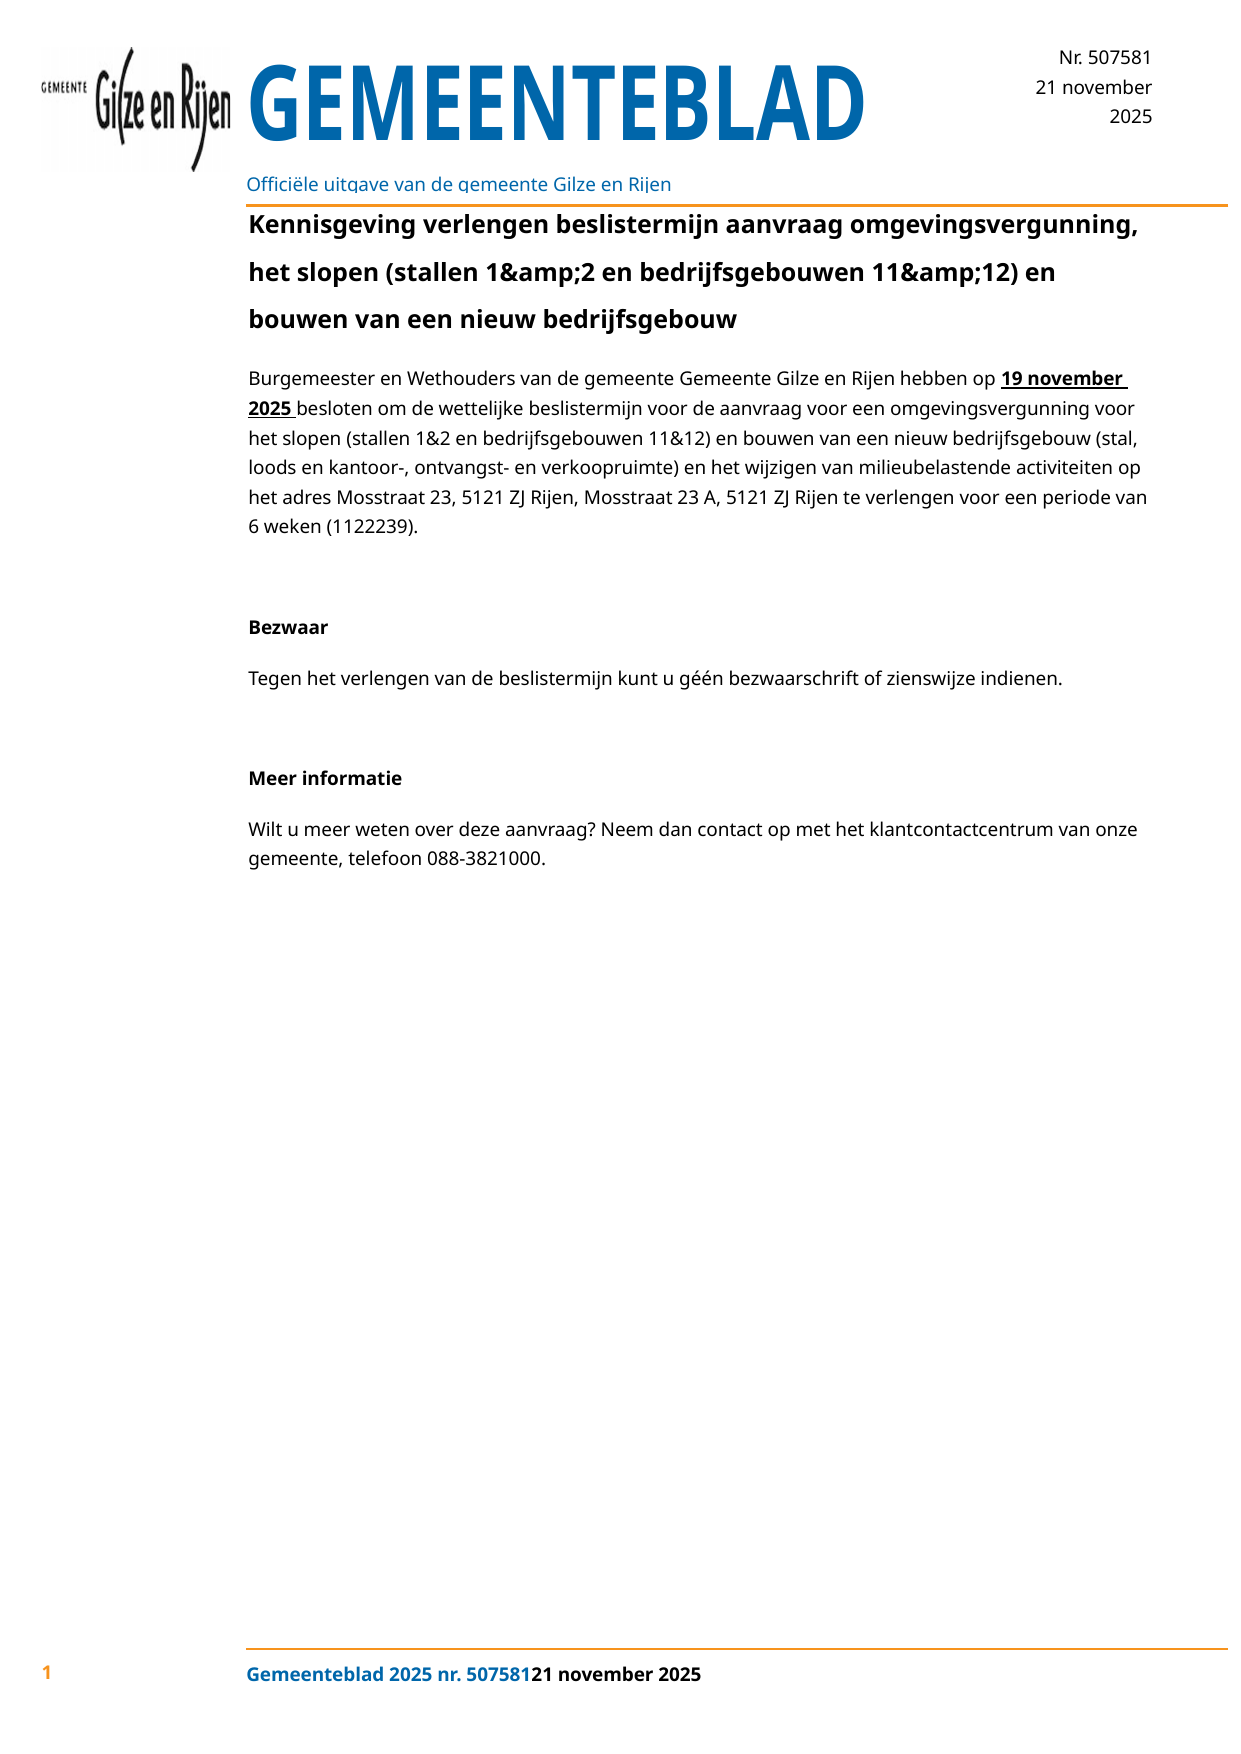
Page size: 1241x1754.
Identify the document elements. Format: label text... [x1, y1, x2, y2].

text Tegen het verlengen van de beslistermijn kunt u géén bezwaarschrift of zienswijze indienen. [248, 665, 1152, 690]
text Wilt u meer weten over deze aanvraag? Neem dan contact op met het klantcontactcentrum van onze gemeente, telefoon 088-3821000. [248, 816, 1152, 871]
text Bezwaar [248, 614, 1152, 640]
picture [41, 47, 231, 172]
text Kennisgeving verlengen beslistermijn aanvraag omgevingsvergunning, het slopen (stallen 1&amp;2 en bedrijfsgebouwen 11&amp;12) en bouwen van een nieuw bedrijfsgebouw [248, 207, 1152, 336]
text Meer informatie [248, 766, 1152, 791]
text Burgemeester en Wethouders van de gemeente Gemeente Gilze en Rijen hebben op 19 november 2025 besloten om de wettelijke beslistermijn voor de aanvraag voor een omgevingsvergunning voor het slopen (stallen 1&2 en bedrijfsgebouwen 11&12) en bouwen van een nieuw bedrijfsgebouw (stal, loods en kantoor-, ontvangst- en verkoopruimte) en het wijzigen van milieubelastende activiteiten op het adres Mosstraat 23, 5121 ZJ Rijen, Mosstraat 23 A, 5121 ZJ Rijen te verlengen voor een periode van 6 weken (1122239). [248, 366, 1152, 539]
